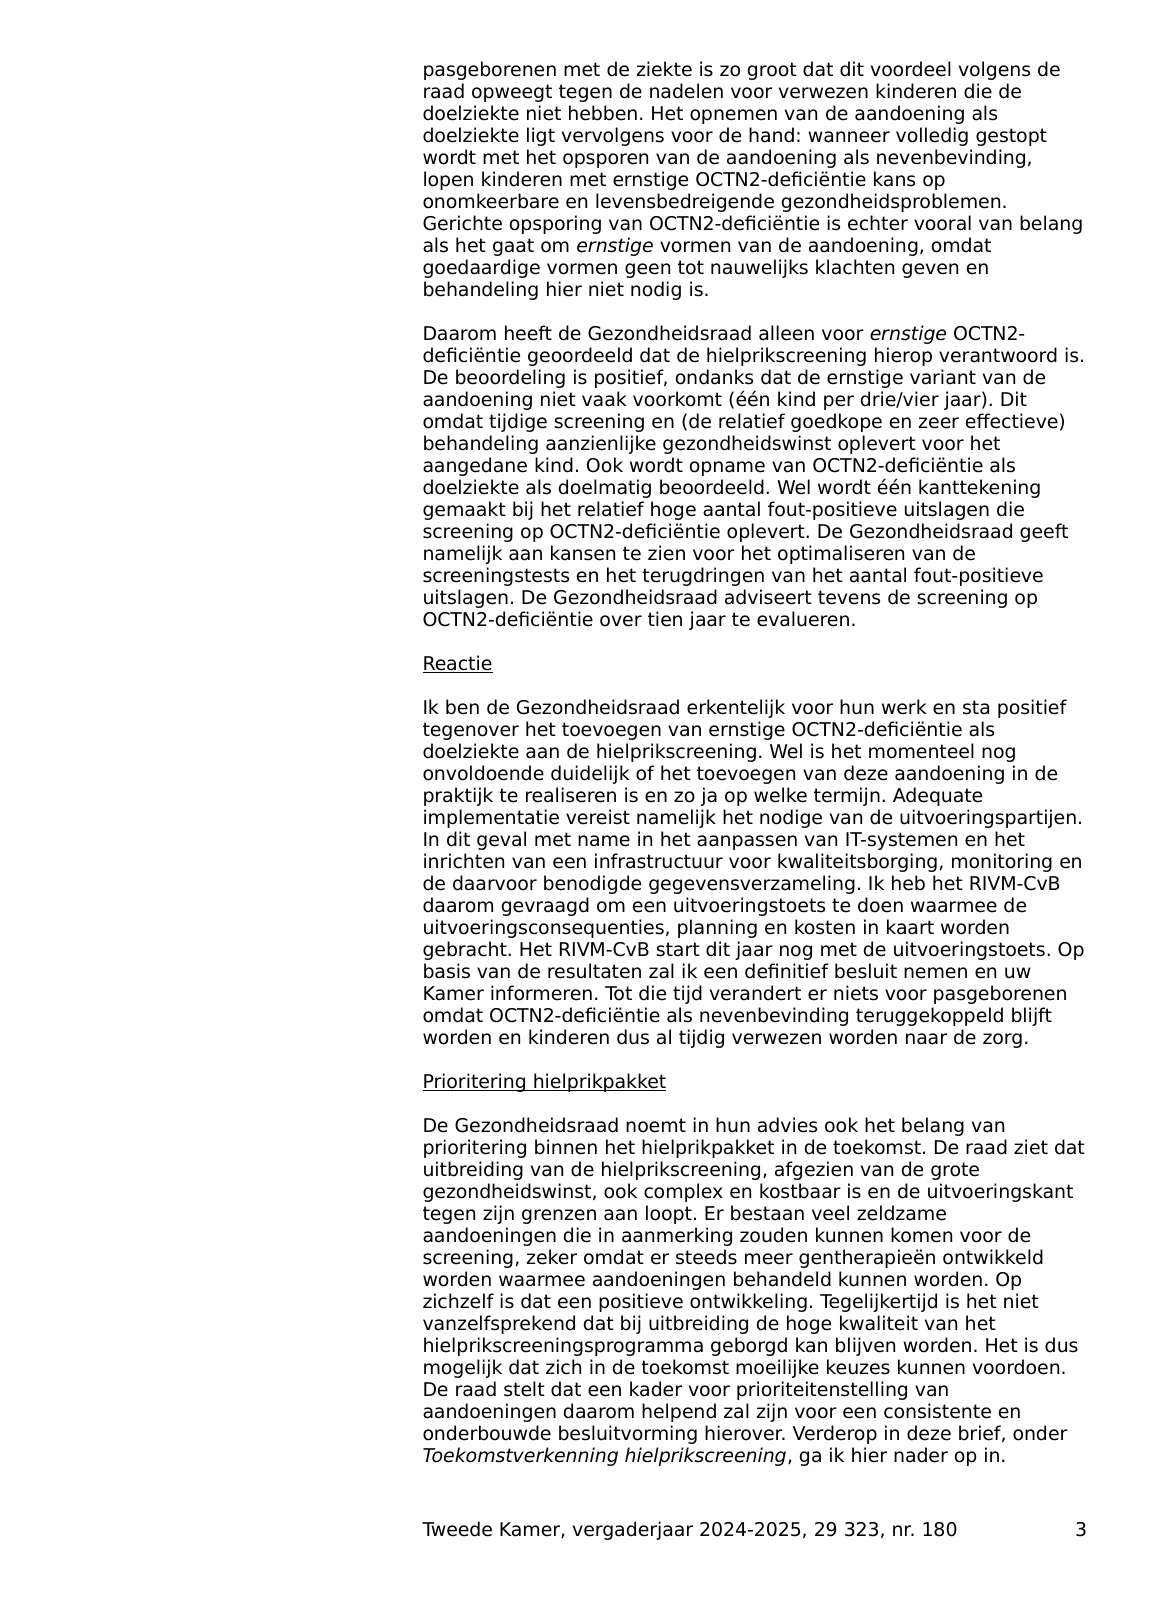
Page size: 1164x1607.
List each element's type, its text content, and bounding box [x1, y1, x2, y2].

text De Gezondheidsraad noemt in hun advies ook het belang van prioritering binnen het hielprikpakket in de toekomst. De raad ziet dat uitbreiding van de hielprikscreening, afgezien van de grote gezondheidswinst, ook complex en kostbaar is en de uitvoeringskant tegen zijn grenzen aan loopt. Er bestaan veel zeldzame aandoeningen die in aanmerking zouden kunnen komen voor de screening, zeker omdat er steeds meer gentherapieën ontwikkeld worden waarmee aandoeningen behandeld kunnen worden. Op zichzelf is dat een positieve ontwikkeling. Tegelijkertijd is het niet vanzelfsprekend dat bij uitbreiding de hoge kwaliteit van het hielprikscreeningsprogramma geborgd kan blijven worden. Het is dus mogelijk dat zich in de toekomst moeilijke keuzes kunnen voordoen. De raad stelt dat een kader voor prioriteitenstelling van aandoeningen daarom helpend zal zijn voor een consistente en onderbouwde besluitvorming hierover. Verderop in deze brief, onder Toekomstverkenning hielprikscreening, ga ik hier nader op in. [422, 1115, 1087, 1467]
text Ik ben de Gezondheidsraad erkentelijk voor hun werk en sta positief tegenover het toevoegen van ernstige OCTN2-deficiëntie als doelziekte aan de hielprikscreening. Wel is het momenteel nog onvoldoende duidelijk of het toevoegen van deze aandoening in de praktijk te realiseren is en zo ja op welke termijn. Adequate implementatie vereist namelijk het nodige van de uitvoeringspartijen. In dit geval met name in het aanpassen van IT-systemen en het inrichten van een infrastructuur voor kwaliteitsborging, monitoring en de daarvoor benodigde gegevensverzameling. Ik heb het RIVM-CvB daarom gevraagd om een uitvoeringstoets te doen waarmee de uitvoeringsconsequenties, planning en kosten in kaart worden gebracht. Het RIVM-CvB start dit jaar nog met de uitvoeringstoets. Op basis van de resultaten zal ik een definitief besluit nemen en uw Kamer informeren. Tot die tijd verandert er niets voor pasgeborenen omdat OCTN2-deficiëntie als nevenbevinding teruggekoppeld blijft worden en kinderen dus al tijdig verwezen worden naar de zorg. [422, 697, 1087, 1049]
subtitle Prioritering hielprikpakket [422, 1071, 1087, 1093]
subtitle Reactie [422, 653, 1087, 675]
text Daarom heeft de Gezondheidsraad alleen voor ernstige OCTN2-deficiëntie geoordeeld dat de hielprikscreening hierop verantwoord is. De beoordeling is positief, ondanks dat de ernstige variant van de aandoening niet vaak voorkomt (één kind per drie/vier jaar). Dit omdat tijdige screening en (de relatief goedkope en zeer effectieve) behandeling aanzienlijke gezondheidswinst oplevert voor het aangedane kind. Ook wordt opname van OCTN2-deficiëntie als doelziekte als doelmatig beoordeeld. Wel wordt één kanttekening gemaakt bij het relatief hoge aantal fout-positieve uitslagen die screening op OCTN2-deficiëntie oplevert. De Gezondheidsraad geeft namelijk aan kansen te zien voor het optimaliseren van de screeningstests en het terugdringen van het aantal fout-positieve uitslagen. De Gezondheidsraad adviseert tevens de screening op OCTN2-deficiëntie over tien jaar te evalueren. [422, 323, 1087, 631]
text pasgeborenen met de ziekte is zo groot dat dit voordeel volgens de raad opweegt tegen de nadelen voor verwezen kinderen die de doelziekte niet hebben. Het opnemen van de aandoening als doelziekte ligt vervolgens voor de hand: wanneer volledig gestopt wordt met het opsporen van de aandoening als nevenbevinding, lopen kinderen met ernstige OCTN2-deficiëntie kans op onomkeerbare en levensbedreigende gezondheidsproblemen. Gerichte opsporing van OCTN2-deficiëntie is echter vooral van belang als het gaat om ernstige vormen van de aandoening, omdat goedaardige vormen geen tot nauwelijks klachten geven en behandeling hier niet nodig is. [422, 59, 1087, 301]
